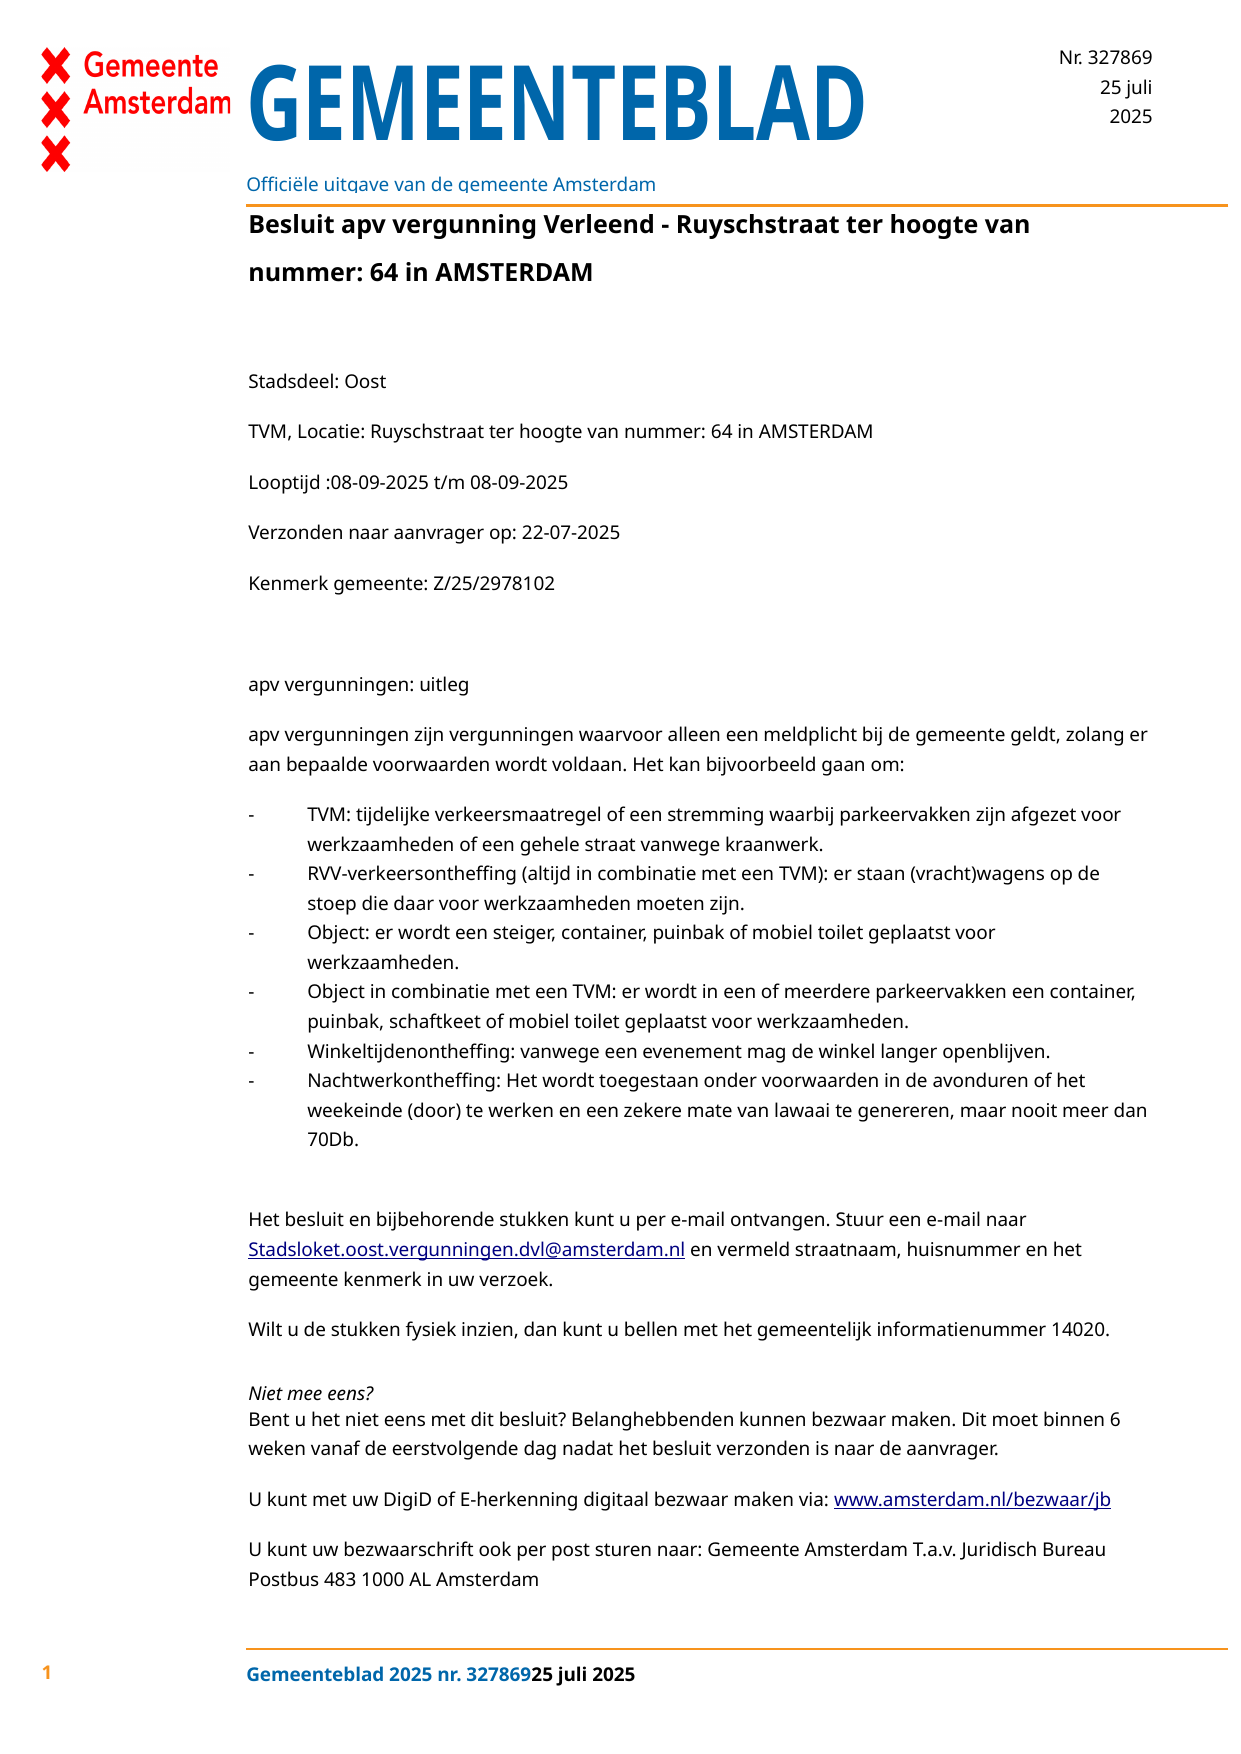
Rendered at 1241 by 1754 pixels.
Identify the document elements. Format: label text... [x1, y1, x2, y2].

list Nachtwerkontheffing: Het wordt toegestaan onder voorwaarden in de avonduren of het weekeinde (door) te werken en een zekere mate van lawaai te genereren, maar nooit meer dan 70Db. [248, 1067, 1152, 1152]
text U kunt uw bezwaarschrift ook per post sturen naar: Gemeente Amsterdam T.a.v. Juridisch Bureau Postbus 483 1000 AL Amsterdam [248, 1536, 1152, 1592]
text Looptijd :08-09-2025 t/m 08-09-2025 [248, 469, 1152, 495]
text TVM, Locatie: Ruyschstraat ter hoogte van nummer: 64 in AMSTERDAM [248, 419, 1152, 444]
text U kunt met uw DigiD of E-herkenning digitaal bezwaar maken via: www.amsterdam.nl/bezwaar/jb [248, 1486, 1152, 1512]
text Het besluit en bijbehorende stukken kunt u per e-mail ontvangen. Stuur een e-mail naar Stadsloket.oost.vergunningen.dvl@amsterdam.nl en vermeld straatnaam, huisnummer en het gemeente kenmerk in uw verzoek. [248, 1207, 1152, 1292]
list TVM: tijdelijke verkeersmaatregel of een stremming waarbij parkeervakken zijn afgezet voor werkzaamheden of een gehele straat vanwege kraanwerk. [248, 801, 1152, 857]
list Object in combinatie met een TVM: er wordt in een of meerdere parkeervakken een container, puinbak, schaftkeet of mobiel toilet geplaatst voor werkzaamheden. [248, 979, 1152, 1034]
text Wilt u de stukken fysiek inzien, dan kunt u bellen met het gemeentelijk informatienummer 14020. [248, 1316, 1152, 1342]
picture [41, 47, 231, 172]
list RVV-verkeersontheffing (altijd in combinatie met een TVM): er staan (vracht)wagens op de stoep die daar voor werkzaamheden moeten zijn. [248, 860, 1152, 916]
text apv vergunningen zijn vergunningen waarvoor alleen een meldplicht bij de gemeente geldt, zolang er aan bepaalde voorwaarden wordt voldaan. Het kan bijvoorbeeld gaan om: [248, 721, 1152, 777]
text Verzonden naar aanvrager op: 22-07-2025 [248, 519, 1152, 545]
text Besluit apv vergunning Verleend - Ruyschstraat ter hoogte van nummer: 64 in AMSTERDAM [248, 207, 1152, 288]
list Object: er wordt een steiger, container, puinbak of mobiel toilet geplaatst voor werkzaamheden. [248, 919, 1152, 975]
text Stadsdeel: Oost [248, 368, 1152, 394]
list Winkeltijdenontheffing: vanwege een evenement mag de winkel langer openblijven. [248, 1038, 1152, 1064]
text Niet mee eens? [248, 1380, 1152, 1406]
text apv vergunningen: uitleg [248, 671, 1152, 697]
text Kenmerk gemeente: Z/25/2978102 [248, 570, 1152, 596]
text Bent u het niet eens met dit besluit? Belanghebbenden kunnen bezwaar maken. Dit moet binnen 6 weken vanaf de eerstvolgende dag nadat het besluit verzonden is naar de aanvrager. [248, 1406, 1152, 1461]
